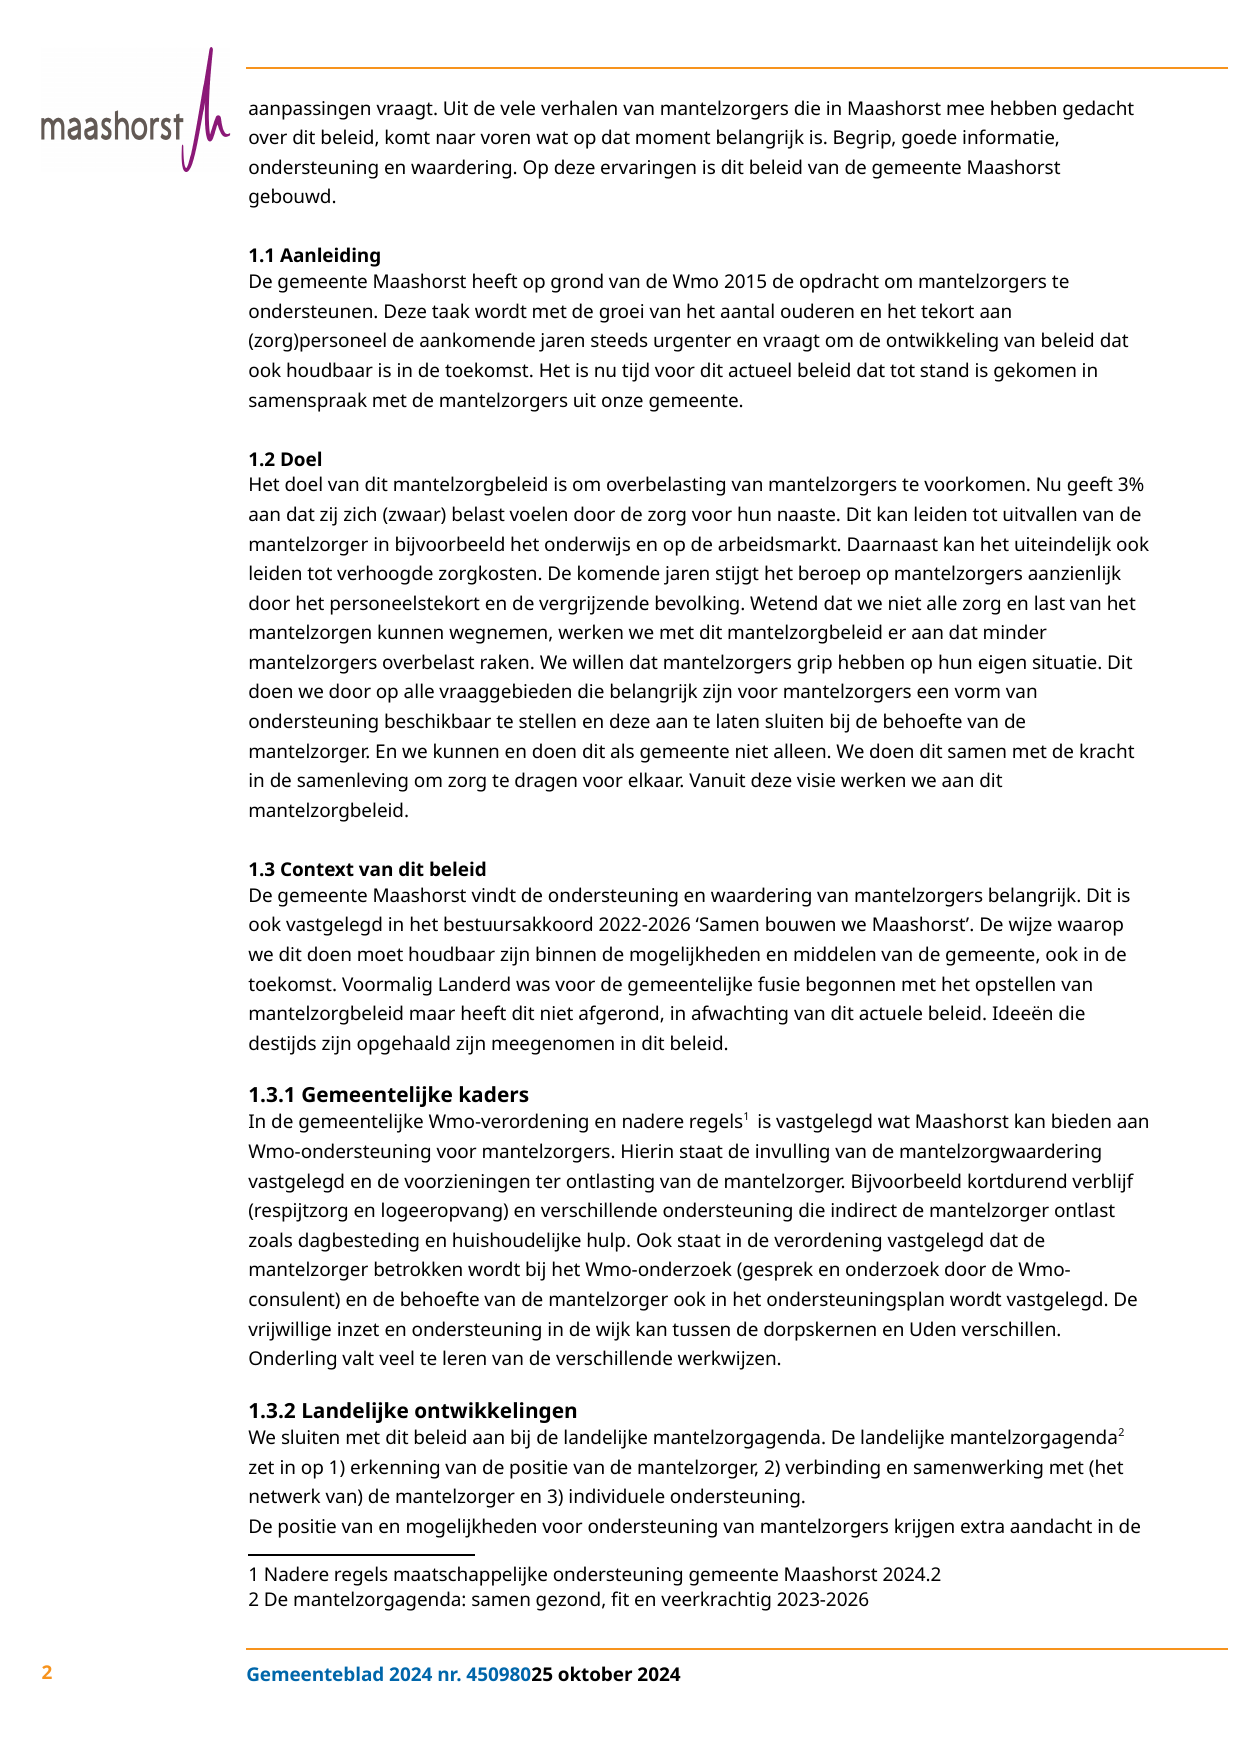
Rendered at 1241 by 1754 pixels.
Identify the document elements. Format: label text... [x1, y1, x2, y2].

text Het doel van dit mantelzorgbeleid is om overbelasting van mantelzorgers te voorkomen. Nu geeft 3% aan dat zij zich (zwaar) belast voelen door de zorg voor hun naaste. Dit kan leiden tot uitvallen van de mantelzorger in bijvoorbeeld het onderwijs en op de arbeidsmarkt. Daarnaast kan het uiteindelijk ook leiden tot verhoogde zorgkosten. De komende jaren stijgt het beroep op mantelzorgers aanzienlijk door het personeelstekort en de vergrijzende bevolking. Wetend dat we niet alle zorg en last van het mantelzorgen kunnen wegnemen, werken we met dit mantelzorgbeleid er aan dat minder mantelzorgers overbelast raken. We willen dat mantelzorgers grip hebben op hun eigen situatie. Dit doen we door op alle vraaggebieden die belangrijk zijn voor mantelzorgers een vorm van ondersteuning beschikbaar te stellen en deze aan te laten sluiten bij de behoefte van de mantelzorger. En we kunnen en doen dit als gemeente niet alleen. We doen dit samen met de kracht in de samenleving om zorg te dragen voor elkaar. Vanuit deze visie werken we aan dit mantelzorgbeleid. [248, 472, 1152, 823]
picture [41, 47, 231, 172]
text 1.1 Aanleiding [248, 243, 1152, 268]
text We sluiten met dit beleid aan bij de landelijke mantelzorgagenda. De landelijke mantelzorgagenda zet in op 1) erkenning van de positie van de mantelzorger, 2) verbinding en samenwerking met (het netwerk van) de mantelzorger en 3) individuele ondersteuning. [248, 1424, 1152, 1509]
text aanpassingen vraagt. Uit de vele verhalen van mantelzorgers die in Maashorst mee hebben gedacht over dit beleid, komt naar voren wat op dat moment belangrijk is. Begrip, goede informatie, ondersteuning en waardering. Op deze ervaringen is dit beleid van de gemeente Maashorst gebouwd. [248, 95, 1152, 209]
text 1.3.1 Gemeentelijke kaders [248, 1080, 1152, 1109]
text De positie van en mogelijkheden voor ondersteuning van mantelzorgers krijgen extra aandacht in de [248, 1513, 1152, 1539]
text 1.3 Context van dit beleid [248, 856, 1152, 882]
text 1.3.2 Landelijke ontwikkelingen [248, 1396, 1152, 1424]
text 1.2 Doel [248, 446, 1152, 472]
text De gemeente Maashorst vindt de ondersteuning en waardering van mantelzorgers belangrijk. Dit is ook vastgelegd in het bestuursakkoord 2022-2026 ‘Samen bouwen we Maashorst’. De wijze waarop we dit doen moet houdbaar zijn binnen de mogelijkheden en middelen van de gemeente, ook in de toekomst. Voormalig Landerd was voor de gemeentelijke fusie begonnen met het opstellen van mantelzorgbeleid maar heeft dit niet afgerond, in afwachting van dit actuele beleid. Ideeën die destijds zijn opgehaald zijn meegenomen in dit beleid. [248, 882, 1152, 1056]
text De gemeente Maashorst heeft op grond van de Wmo 2015 de opdracht om mantelzorgers te ondersteunen. Deze taak wordt met de groei van het aantal ouderen en het tekort aan (zorg)personeel de aankomende jaren steeds urgenter en vraagt om de ontwikkeling van beleid dat ook houdbaar is in de toekomst. Het is nu tijd voor dit actueel beleid dat tot stand is gekomen in samenspraak met de mantelzorgers uit onze gemeente. [248, 268, 1152, 412]
text In de gemeentelijke Wmo-verordening en nadere regels is vastgelegd wat Maashorst kan bieden aan Wmo-ondersteuning voor mantelzorgers. Hierin staat de invulling van de mantelzorgwaardering vastgelegd en de voorzieningen ter ontlasting van de mantelzorger. Bijvoorbeeld kortdurend verblijf (respijtzorg en logeeropvang) en verschillende ondersteuning die indirect de mantelzorger ontlast zoals dagbesteding en huishoudelijke hulp. Ook staat in de verordening vastgelegd dat de mantelzorger betrokken wordt bij het Wmo-onderzoek (gesprek en onderzoek door de Wmo-consulent) en de behoefte van de mantelzorger ook in het ondersteuningsplan wordt vastgelegd. De vrijwillige inzet en ondersteuning in de wijk kan tussen de dorpskernen en Uden verschillen. Onderling valt veel te leren van de verschillende werkwijzen. [248, 1109, 1152, 1371]
text De mantelzorgagenda: samen gezond, fit en veerkrachtig 2023-2026 [248, 1586, 1152, 1612]
text Nadere regels maatschappelijke ondersteuning gemeente Maashorst 2024.2 [248, 1561, 1152, 1586]
